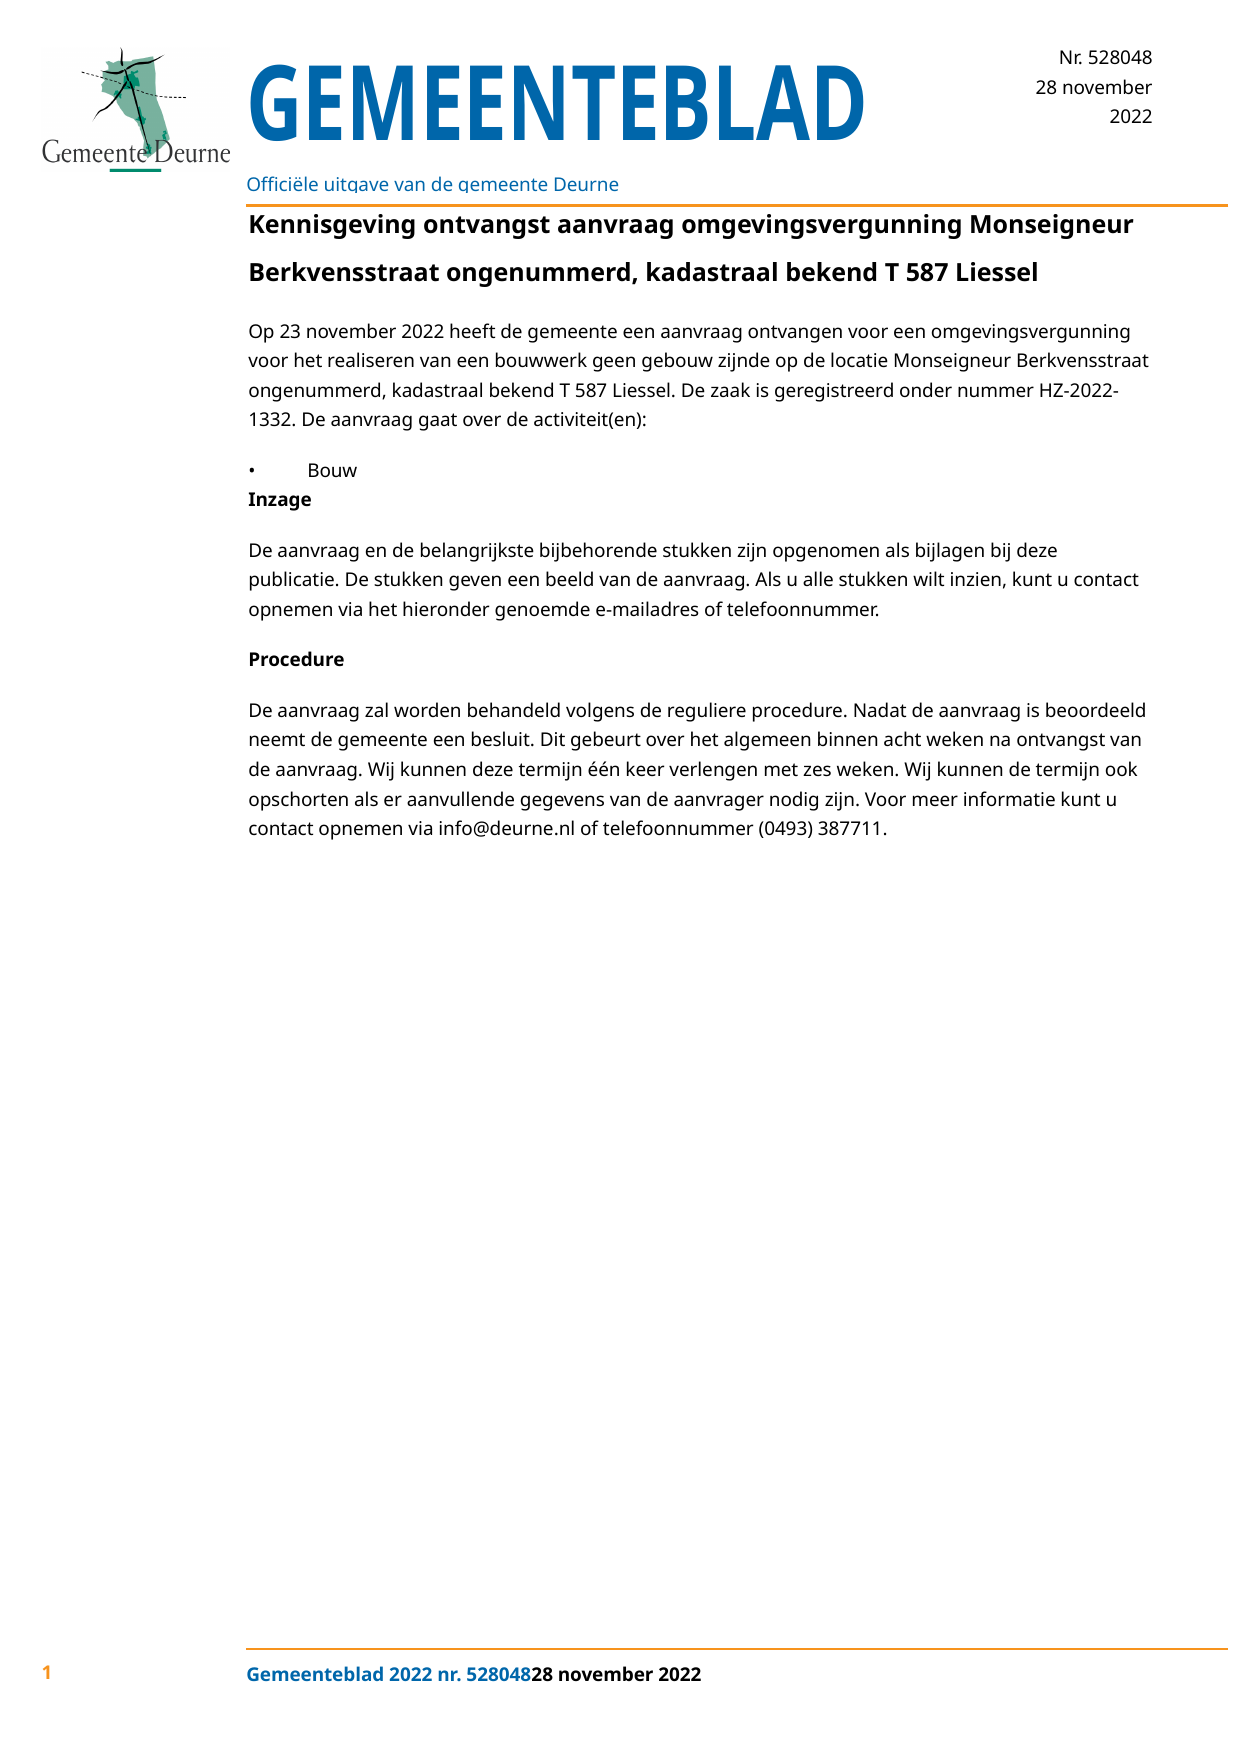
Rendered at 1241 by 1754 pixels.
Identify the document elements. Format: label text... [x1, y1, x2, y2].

text Op 23 november 2022 heeft de gemeente een aanvraag ontvangen voor een omgevingsvergunning voor het realiseren van een bouwwerk geen gebouw zijnde op de locatie Monseigneur Berkvensstraat ongenummerd, kadastraal bekend T 587 Liessel. De zaak is geregistreerd onder nummer HZ-2022-1332. De aanvraag gaat over de activiteit(en): [248, 318, 1152, 432]
picture [41, 47, 231, 172]
text Inzage [248, 487, 1152, 512]
list Bouw [248, 457, 1152, 483]
text Kennisgeving ontvangst aanvraag omgevingsvergunning Monseigneur Berkvensstraat ongenummerd, kadastraal bekend T 587 Liessel [248, 207, 1152, 288]
text De aanvraag zal worden behandeld volgens de reguliere procedure. Nadat de aanvraag is beoordeeld neemt de gemeente een besluit. Dit gebeurt over het algemeen binnen acht weken na ontvangst van de aanvraag. Wij kunnen deze termijn één keer verlengen met zes weken. Wij kunnen de termijn ook opschorten als er aanvullende gegevens van de aanvrager nodig zijn. Voor meer informatie kunt u contact opnemen via info@deurne.nl of telefoonnummer (0493) 387711. [248, 697, 1152, 841]
text Procedure [248, 647, 1152, 672]
text De aanvraag en de belangrijkste bijbehorende stukken zijn opgenomen als bijlagen bij deze publicatie. De stukken geven een beeld van de aanvraag. Als u alle stukken wilt inzien, kunt u contact opnemen via het hieronder genoemde e-mailadres of telefoonnummer. [248, 537, 1152, 622]
